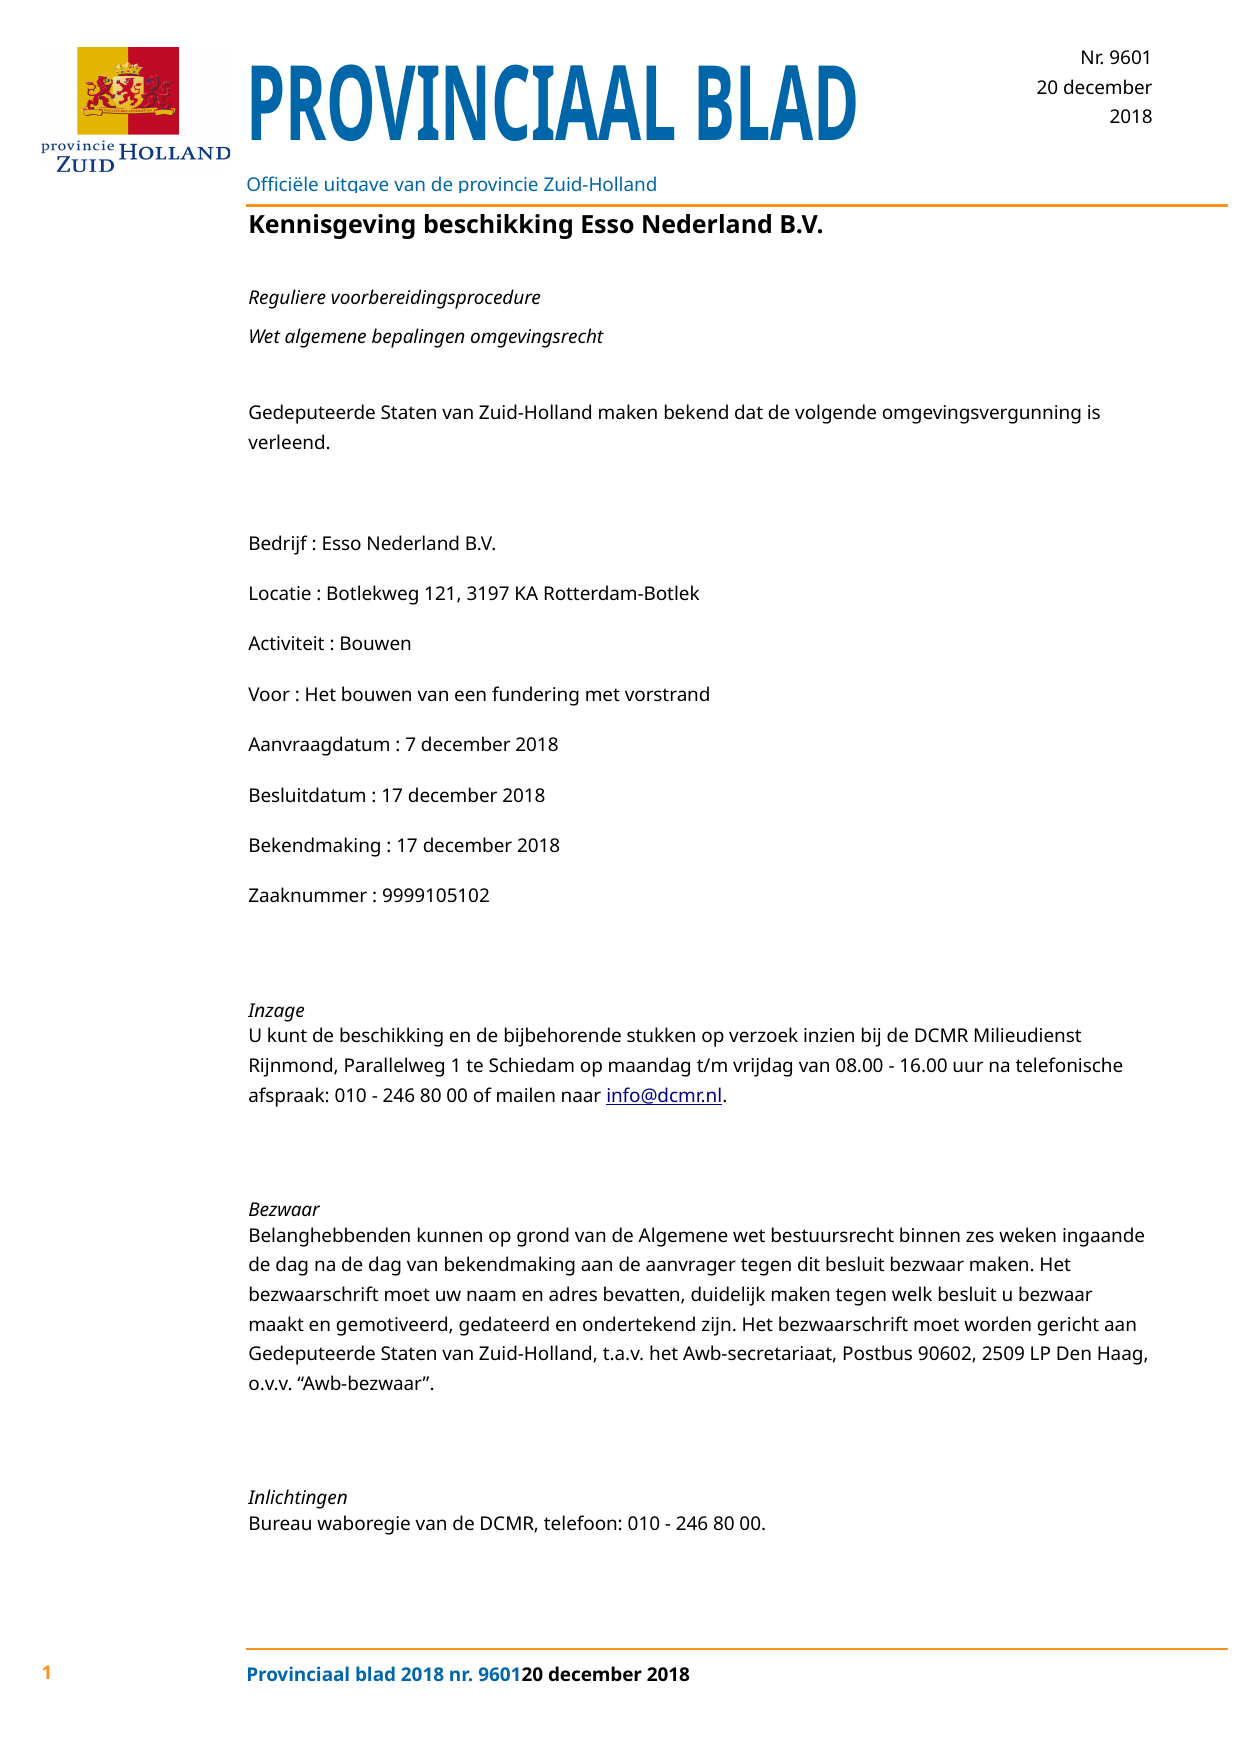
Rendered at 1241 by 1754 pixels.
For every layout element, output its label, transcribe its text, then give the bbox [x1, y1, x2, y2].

text Inlichtingen [248, 1484, 1152, 1510]
text Activiteit : Bouwen [248, 631, 1152, 656]
text Reguliere voorbereidingsprocedure [248, 284, 1152, 309]
text U kunt de beschikking en de bijbehorende stukken op verzoek inzien bij de DCMR Milieudienst Rijnmond, Parallelweg 1 te Schiedam op maandag t/m vrijdag van 08.00 - 16.00 uur na telefonische afspraak: 010 - 246 80 00 of mailen naar info@dcmr.nl. [248, 1023, 1152, 1108]
text Wet algemene bepalingen omgevingsrecht [248, 323, 1152, 349]
text Aanvraagdatum : 7 december 2018 [248, 731, 1152, 757]
text Zaaknummer : 9999105102 [248, 883, 1152, 908]
text Belanghebbenden kunnen op grond van de Algemene wet bestuursrecht binnen zes weken ingaande de dag na de dag van bekendmaking aan de aanvrager tegen dit besluit bezwaar maken. Het bezwaarschrift moet uw naam en adres bevatten, duidelijk maken tegen welk besluit u bezwaar maakt en gemotiveerd, gedateerd en ondertekend zijn. Het bezwaarschrift moet worden gericht aan Gedeputeerde Staten van Zuid-Holland, t.a.v. het Awb-secretariaat, Postbus 90602, 2509 LP Den Haag, o.v.v. “Awb-bezwaar”. [248, 1222, 1152, 1396]
picture [41, 47, 231, 172]
text Bekendmaking : 17 december 2018 [248, 832, 1152, 858]
text Kennisgeving beschikking Esso Nederland B.V. [248, 207, 1152, 241]
text Inzage [248, 997, 1152, 1023]
text Locatie : Botlekweg 121, 3197 KA Rotterdam-Botlek [248, 580, 1152, 606]
text Besluitdatum : 17 december 2018 [248, 782, 1152, 807]
text Bezwaar [248, 1196, 1152, 1222]
text Voor : Het bouwen van een fundering met vorstrand [248, 681, 1152, 707]
text Bedrijf : Esso Nederland B.V. [248, 530, 1152, 555]
text Gedeputeerde Staten van Zuid-Holland maken bekend dat de volgende omgevingsvergunning is verleend. [248, 399, 1152, 454]
text Bureau waboregie van de DCMR, telefoon: 010 - 246 80 00. [248, 1510, 1152, 1536]
